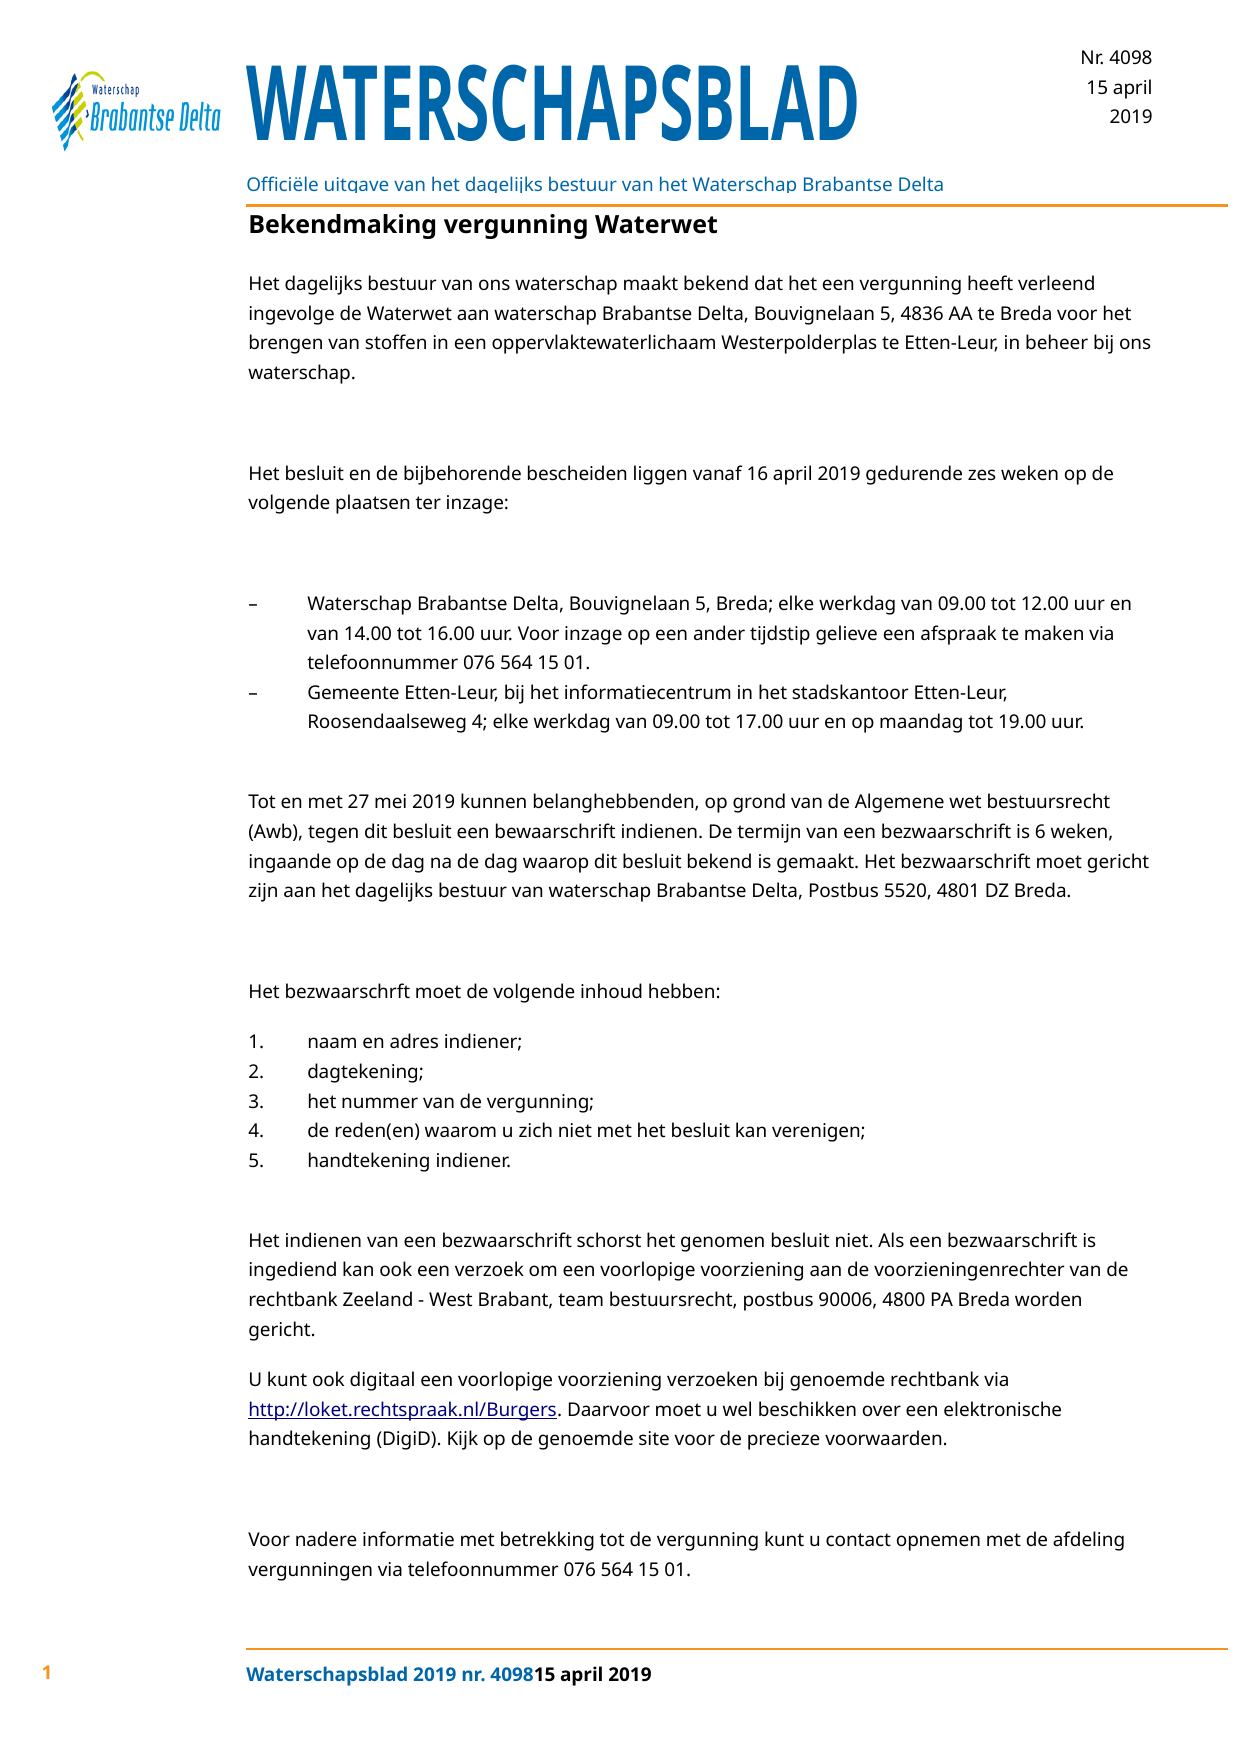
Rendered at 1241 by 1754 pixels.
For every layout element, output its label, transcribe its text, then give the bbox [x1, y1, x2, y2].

text Tot en met 27 mei 2019 kunnen belanghebbenden, op grond van de Algemene wet bestuursrecht (Awb), tegen dit besluit een bewaarschrift indienen. De termijn van een bezwaarschrift is 6 weken, ingaande op de dag na de dag waarop dit besluit bekend is gemaakt. Het bezwaarschrift moet gericht zijn aan het dagelijks bestuur van waterschap Brabantse Delta, Postbus 5520, 4801 DZ Breda. [248, 789, 1152, 903]
text Bekendmaking vergunning Waterwet [248, 207, 1152, 241]
text Het besluit en de bijbehorende bescheiden liggen vanaf 16 april 2019 gedurende zes weken op de volgende plaatsen ter inzage: [248, 460, 1152, 515]
text Het dagelijks bestuur van ons waterschap maakt bekend dat het een vergunning heeft verleend ingevolge de Waterwet aan waterschap Brabantse Delta, Bouvignelaan 5, 4836 AA te Breda voor het brengen van stoffen in een oppervlaktewaterlichaam Westerpolderplas te Etten-Leur, in beheer bij ons waterschap. [248, 270, 1152, 385]
list naam en adres indiener; [248, 1029, 1152, 1054]
list het nummer van de vergunning; [248, 1088, 1152, 1113]
text U kunt ook digitaal een voorlopige voorziening verzoeken bij genoemde rechtbank via http://loket.rechtspraak.nl/Burgers. Daarvoor moet u wel beschikken over een elektronische handtekening (DigiD). Kijk op de genoemde site voor de precieze voorwaarden. [248, 1366, 1152, 1451]
picture [41, 47, 231, 172]
list de reden(en) waarom u zich niet met het besluit kan verenigen; [248, 1117, 1152, 1143]
list dagtekening; [248, 1058, 1152, 1084]
text Het bezwaarschrft moet de volgende inhoud hebben: [248, 978, 1152, 1004]
list handtekening indiener. [248, 1147, 1152, 1173]
text Het indienen van een bezwaarschrift schorst het genomen besluit niet. Als een bezwaarschrift is ingediend kan ook een verzoek om een voorlopige voorziening aan de voorzieningenrechter van de rechtbank Zeeland - West Brabant, team bestuursrecht, postbus 90006, 4800 PA Breda worden gericht. [248, 1227, 1152, 1341]
text Voor nadere informatie met betrekking tot de vergunning kunt u contact opnemen met de afdeling vergunningen via telefoonnummer 076 564 15 01. [248, 1526, 1152, 1581]
list Waterschap Brabantse Delta, Bouvignelaan 5, Breda; elke werkdag van 09.00 tot 12.00 uur en van 14.00 tot 16.00 uur. Voor inzage op een ander tijdstip gelieve een afspraak te maken via telefoonnummer 076 564 15 01. [248, 590, 1152, 675]
list Gemeente Etten-Leur, bij het informatiecentrum in het stadskantoor Etten-Leur, Roosendaalseweg 4; elke werkdag van 09.00 tot 17.00 uur en op maandag tot 19.00 uur. [248, 679, 1152, 734]
